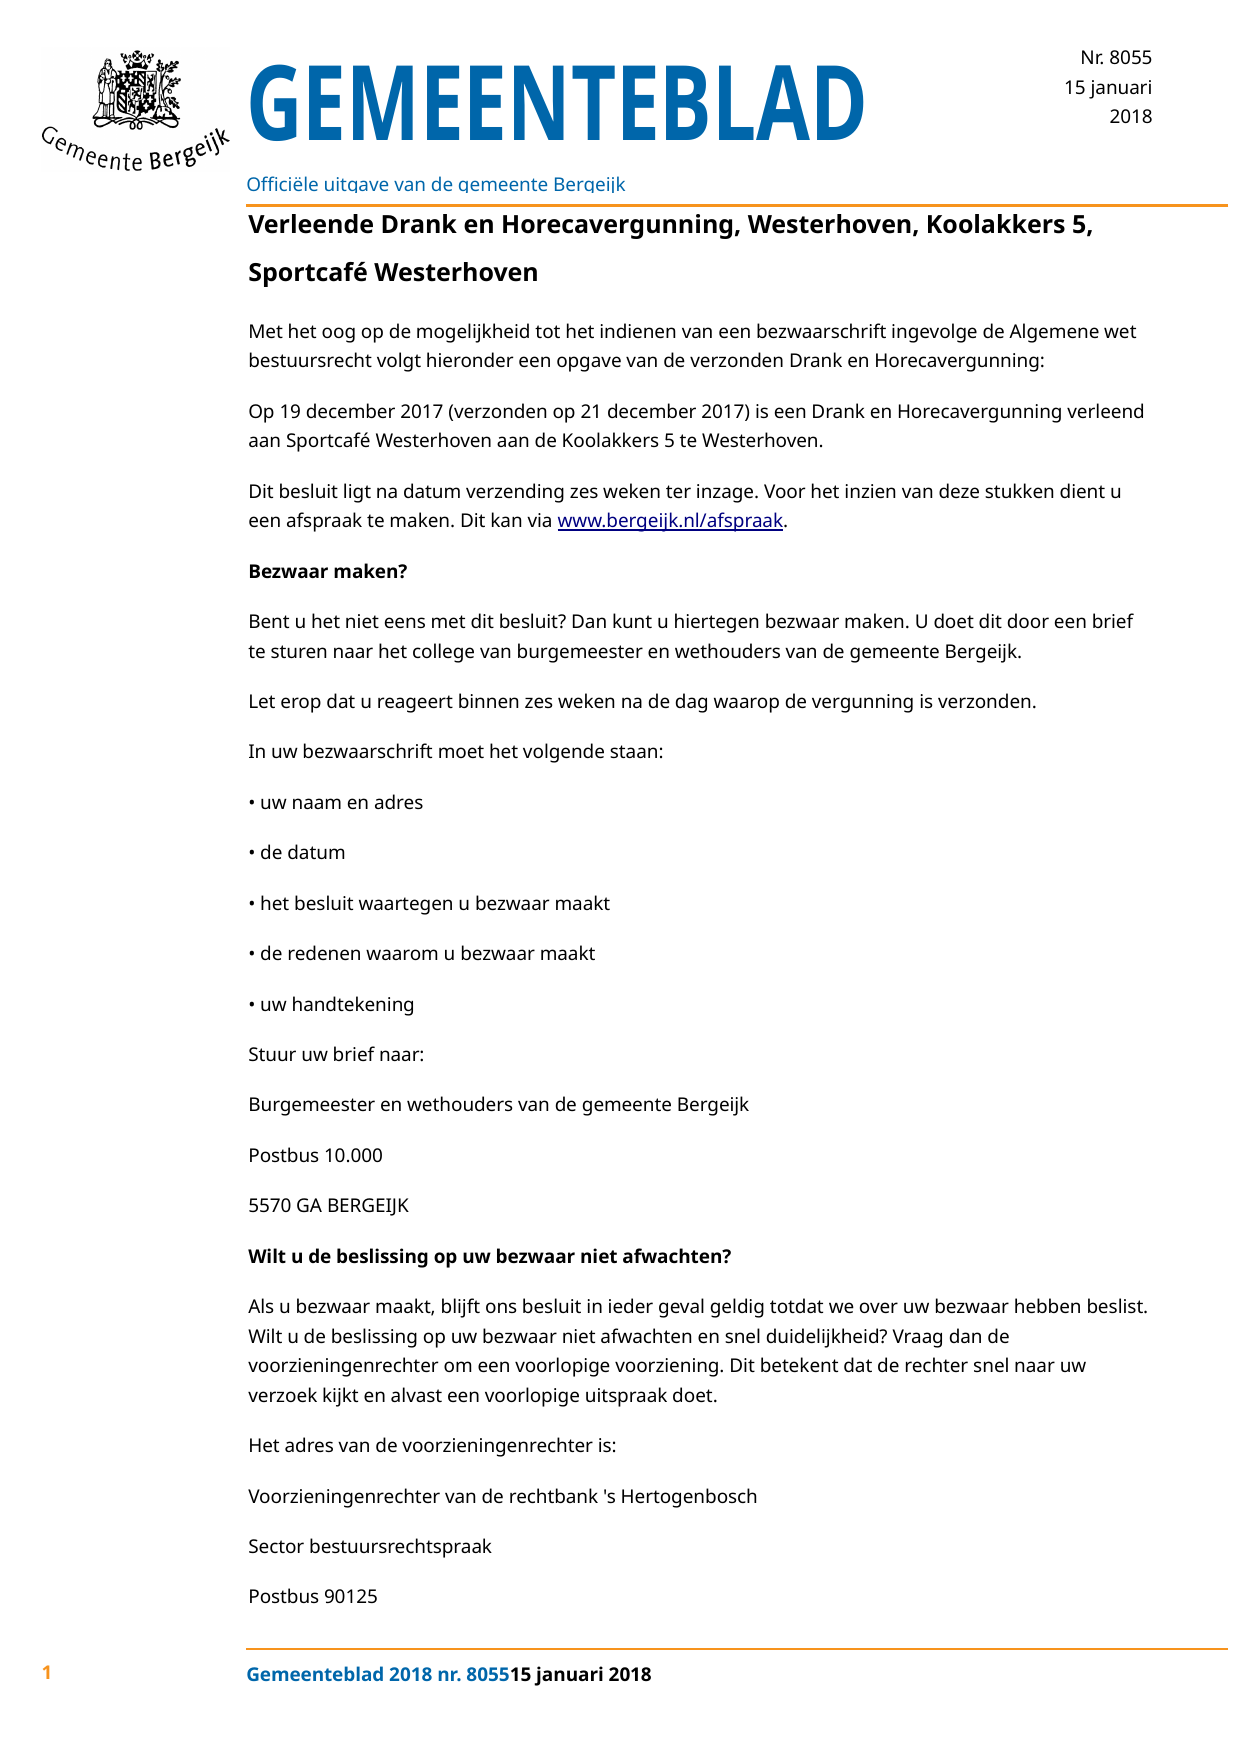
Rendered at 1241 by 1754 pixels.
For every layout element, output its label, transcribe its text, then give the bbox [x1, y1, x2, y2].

text Als u bezwaar maakt, blijft ons besluit in ieder geval geldig totdat we over uw bezwaar hebben beslist. Wilt u de beslissing op uw bezwaar niet afwachten en snel duidelijkheid? Vraag dan de voorzieningenrechter om een voorlopige voorziening. Dit betekent dat de rechter snel naar uw verzoek kijkt en alvast een voorlopige uitspraak doet. [248, 1293, 1152, 1408]
picture [41, 47, 231, 172]
text Verleende Drank en Horecavergunning, Westerhoven, Koolakkers 5, Sportcafé Westerhoven [248, 207, 1152, 288]
text Let erop dat u reageert binnen zes weken na de dag waarop de vergunning is verzonden. [248, 688, 1152, 714]
text Postbus 90125 [248, 1584, 1152, 1609]
text 5570 GA BERGEIJK [248, 1192, 1152, 1218]
text Bent u het niet eens met dit besluit? Dan kunt u hiertegen bezwaar maken. U doet dit door een brief te sturen naar het college van burgemeester en wethouders van de gemeente Bergeijk. [248, 608, 1152, 664]
text Burgemeester en wethouders van de gemeente Bergeijk [248, 1092, 1152, 1117]
text Voorzieningenrechter van de rechtbank 's Hertogenbosch [248, 1483, 1152, 1509]
text Sector bestuursrechtspraak [248, 1533, 1152, 1559]
text Met het oog op de mogelijkheid tot het indienen van een bezwaarschrift ingevolge de Algemene wet bestuursrecht volgt hieronder een opgave van de verzonden Drank en Horecavergunning: [248, 318, 1152, 373]
text Dit besluit ligt na datum verzending zes weken ter inzage. Voor het inzien van deze stukken dient u een afspraak te maken. Dit kan via www.bergeijk.nl/afspraak. [248, 478, 1152, 533]
text Het adres van de voorzieningenrechter is: [248, 1432, 1152, 1458]
text • de redenen waarom u bezwaar maakt [248, 940, 1152, 966]
text In uw bezwaarschrift moet het volgende staan: [248, 739, 1152, 764]
text Stuur uw brief naar: [248, 1041, 1152, 1067]
text Bezwaar maken? [248, 558, 1152, 584]
text • uw handtekening [248, 991, 1152, 1017]
text • het besluit waartegen u bezwaar maakt [248, 890, 1152, 916]
text Wilt u de beslissing op uw bezwaar niet afwachten? [248, 1243, 1152, 1269]
text Op 19 december 2017 (verzonden op 21 december 2017) is een Drank en Horecavergunning verleend aan Sportcafé Westerhoven aan de Koolakkers 5 te Westerhoven. [248, 398, 1152, 453]
text • de datum [248, 839, 1152, 865]
text • uw naam en adres [248, 789, 1152, 815]
text Postbus 10.000 [248, 1142, 1152, 1168]
